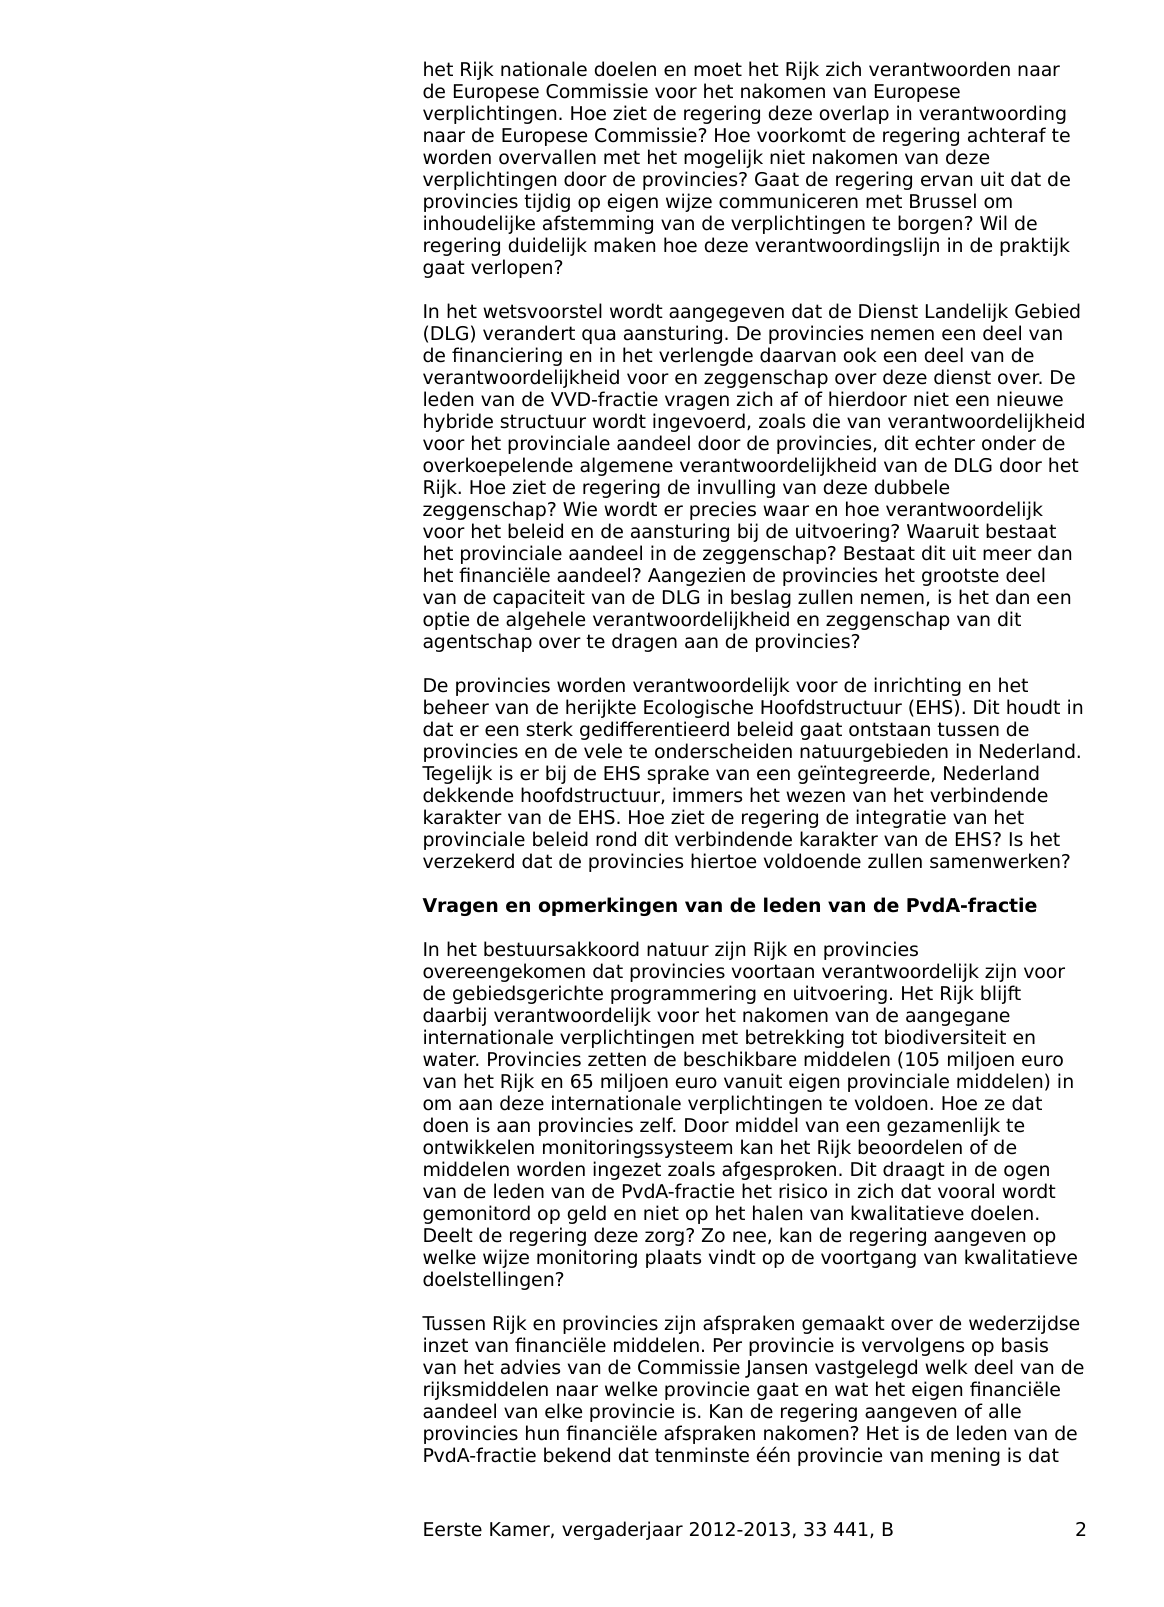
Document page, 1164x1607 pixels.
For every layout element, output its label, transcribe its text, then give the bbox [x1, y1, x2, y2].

text In het wetsvoorstel wordt aangegeven dat de Dienst Landelijk Gebied (DLG) verandert qua aansturing. De provincies nemen een deel van de financiering en in het verlengde daarvan ook een deel van de verantwoordelijkheid voor en zeggenschap over deze dienst over. De leden van de VVD-fractie vragen zich af of hierdoor niet een nieuwe hybride structuur wordt ingevoerd, zoals die van verantwoordelijkheid voor het provinciale aandeel door de provincies, dit echter onder de overkoepelende algemene verantwoordelijkheid van de DLG door het Rijk. Hoe ziet de regering de invulling van deze dubbele zeggenschap? Wie wordt er precies waar en hoe verantwoordelijk voor het beleid en de aansturing bij de uitvoering? Waaruit bestaat het provinciale aandeel in de zeggenschap? Bestaat dit uit meer dan het financiële aandeel? Aangezien de provincies het grootste deel van de capaciteit van de DLG in beslag zullen nemen, is het dan een optie de algehele verantwoordelijkheid en zeggenschap van dit agentschap over te dragen aan de provincies? [422, 301, 1087, 653]
text Tussen Rijk en provincies zijn afspraken gemaakt over de wederzijdse inzet van financiële middelen. Per provincie is vervolgens op basis van het advies van de Commissie Jansen vastgelegd welk deel van de rijksmiddelen naar welke provincie gaat en wat het eigen financiële aandeel van elke provincie is. Kan de regering aangeven of alle provincies hun financiële afspraken nakomen? Het is de leden van de PvdA-fractie bekend dat tenminste één provincie van mening is dat [422, 1313, 1087, 1467]
subtitle Vragen en opmerkingen van de leden van de PvdA-fractie [422, 895, 1087, 917]
text De provincies worden verantwoordelijk voor de inrichting en het beheer van de herijkte Ecologische Hoofdstructuur (EHS). Dit houdt in dat er een sterk gedifferentieerd beleid gaat ontstaan tussen de provincies en de vele te onderscheiden natuurgebieden in Nederland. Tegelijk is er bij de EHS sprake van een geïntegreerde, Nederland dekkende hoofdstructuur, immers het wezen van het verbindende karakter van de EHS. Hoe ziet de regering de integratie van het provinciale beleid rond dit verbindende karakter van de EHS? Is het verzekerd dat de provincies hiertoe voldoende zullen samenwerken? [422, 675, 1087, 873]
text In het bestuursakkoord natuur zijn Rijk en provincies overeengekomen dat provincies voortaan verantwoordelijk zijn voor de gebiedsgerichte programmering en uitvoering. Het Rijk blijft daarbij verantwoordelijk voor het nakomen van de aangegane internationale verplichtingen met betrekking tot biodiversiteit en water. Provincies zetten de beschikbare middelen (105 miljoen euro van het Rijk en 65 miljoen euro vanuit eigen provinciale middelen) in om aan deze internationale verplichtingen te voldoen. Hoe ze dat doen is aan provincies zelf. Door middel van een gezamenlijk te ontwikkelen monitoringssysteem kan het Rijk beoordelen of de middelen worden ingezet zoals afgesproken. Dit draagt in de ogen van de leden van de PvdA-fractie het risico in zich dat vooral wordt gemonitord op geld en niet op het halen van kwalitatieve doelen. Deelt de regering deze zorg? Zo nee, kan de regering aangeven op welke wijze monitoring plaats vindt op de voortgang van kwalitatieve doelstellingen? [422, 939, 1087, 1291]
text het Rijk nationale doelen en moet het Rijk zich verantwoorden naar de Europese Commissie voor het nakomen van Europese verplichtingen. Hoe ziet de regering deze overlap in verantwoording naar de Europese Commissie? Hoe voorkomt de regering achteraf te worden overvallen met het mogelijk niet nakomen van deze verplichtingen door de provincies? Gaat de regering ervan uit dat de provincies tijdig op eigen wijze communiceren met Brussel om inhoudelijke afstemming van de verplichtingen te borgen? Wil de regering duidelijk maken hoe deze verantwoordingslijn in de praktijk gaat verlopen? [422, 59, 1087, 279]
